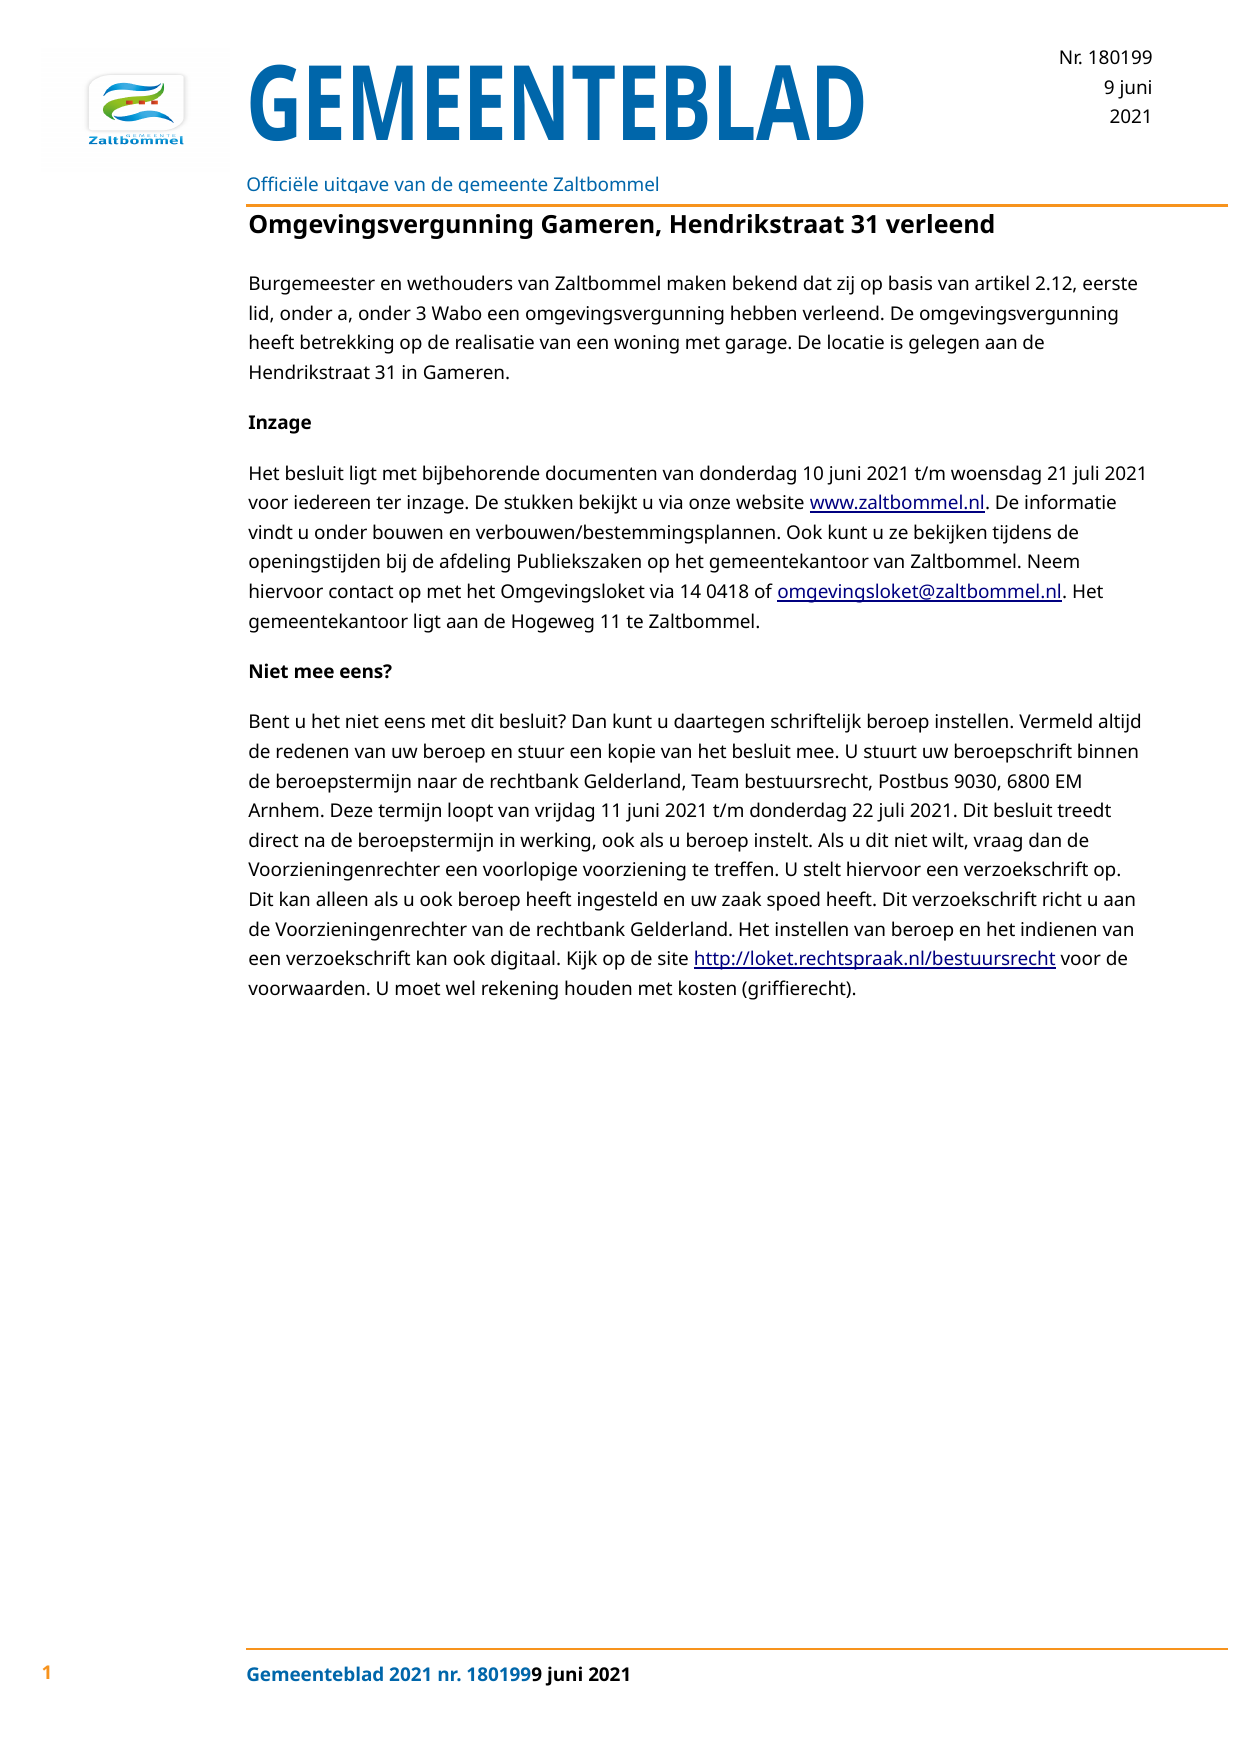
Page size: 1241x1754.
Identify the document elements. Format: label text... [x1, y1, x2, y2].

text Niet mee eens? [248, 658, 1152, 684]
text Bent u het niet eens met dit besluit? Dan kunt u daartegen schriftelijk beroep instellen. Vermeld altijd de redenen van uw beroep en stuur een kopie van het besluit mee. U stuurt uw beroepschrift binnen de beroepstermijn naar de rechtbank Gelderland, Team bestuursrecht, Postbus 9030, 6800 EM Arnhem. Deze termijn loopt van vrijdag 11 juni 2021 t/m donderdag 22 juli 2021. Dit besluit treedt direct na de beroepstermijn in werking, ook als u beroep instelt. Als u dit niet wilt, vraag dan de Voorzieningenrechter een voorlopige voorziening te treffen. U stelt hiervoor een verzoekschrift op. Dit kan alleen als u ook beroep heeft ingesteld en uw zaak spoed heeft. Dit verzoekschrift richt u aan de Voorzieningenrechter van de rechtbank Gelderland. Het instellen van beroep en het indienen van een verzoekschrift kan ook digitaal. Kijk op de site http://loket.rechtspraak.nl/bestuursrecht voor de voorwaarden. U moet wel rekening houden met kosten (griffierecht). [248, 709, 1152, 1001]
text Het besluit ligt met bijbehorende documenten van donderdag 10 juni 2021 t/m woensdag 21 juli 2021 voor iedereen ter inzage. De stukken bekijkt u via onze website www.zaltbommel.nl. De informatie vindt u onder bouwen en verbouwen/bestemmingsplannen. Ook kunt u ze bekijken tijdens de openingstijden bij de afdeling Publiekszaken op het gemeentekantoor van Zaltbommel. Neem hiervoor contact op met het Omgevingsloket via 14 0418 of omgevingsloket@zaltbommel.nl. Het gemeentekantoor ligt aan de Hogeweg 11 te Zaltbommel. [248, 460, 1152, 633]
text Burgemeester en wethouders van Zaltbommel maken bekend dat zij op basis van artikel 2.12, eerste lid, onder a, onder 3 Wabo een omgevingsvergunning hebben verleend. De omgevingsvergunning heeft betrekking op de realisatie van een woning met garage. De locatie is gelegen aan de Hendrikstraat 31 in Gameren. [248, 270, 1152, 385]
text Omgevingsvergunning Gameren, Hendrikstraat 31 verleend [248, 207, 1152, 241]
text Inzage [248, 409, 1152, 435]
picture [41, 47, 231, 172]
